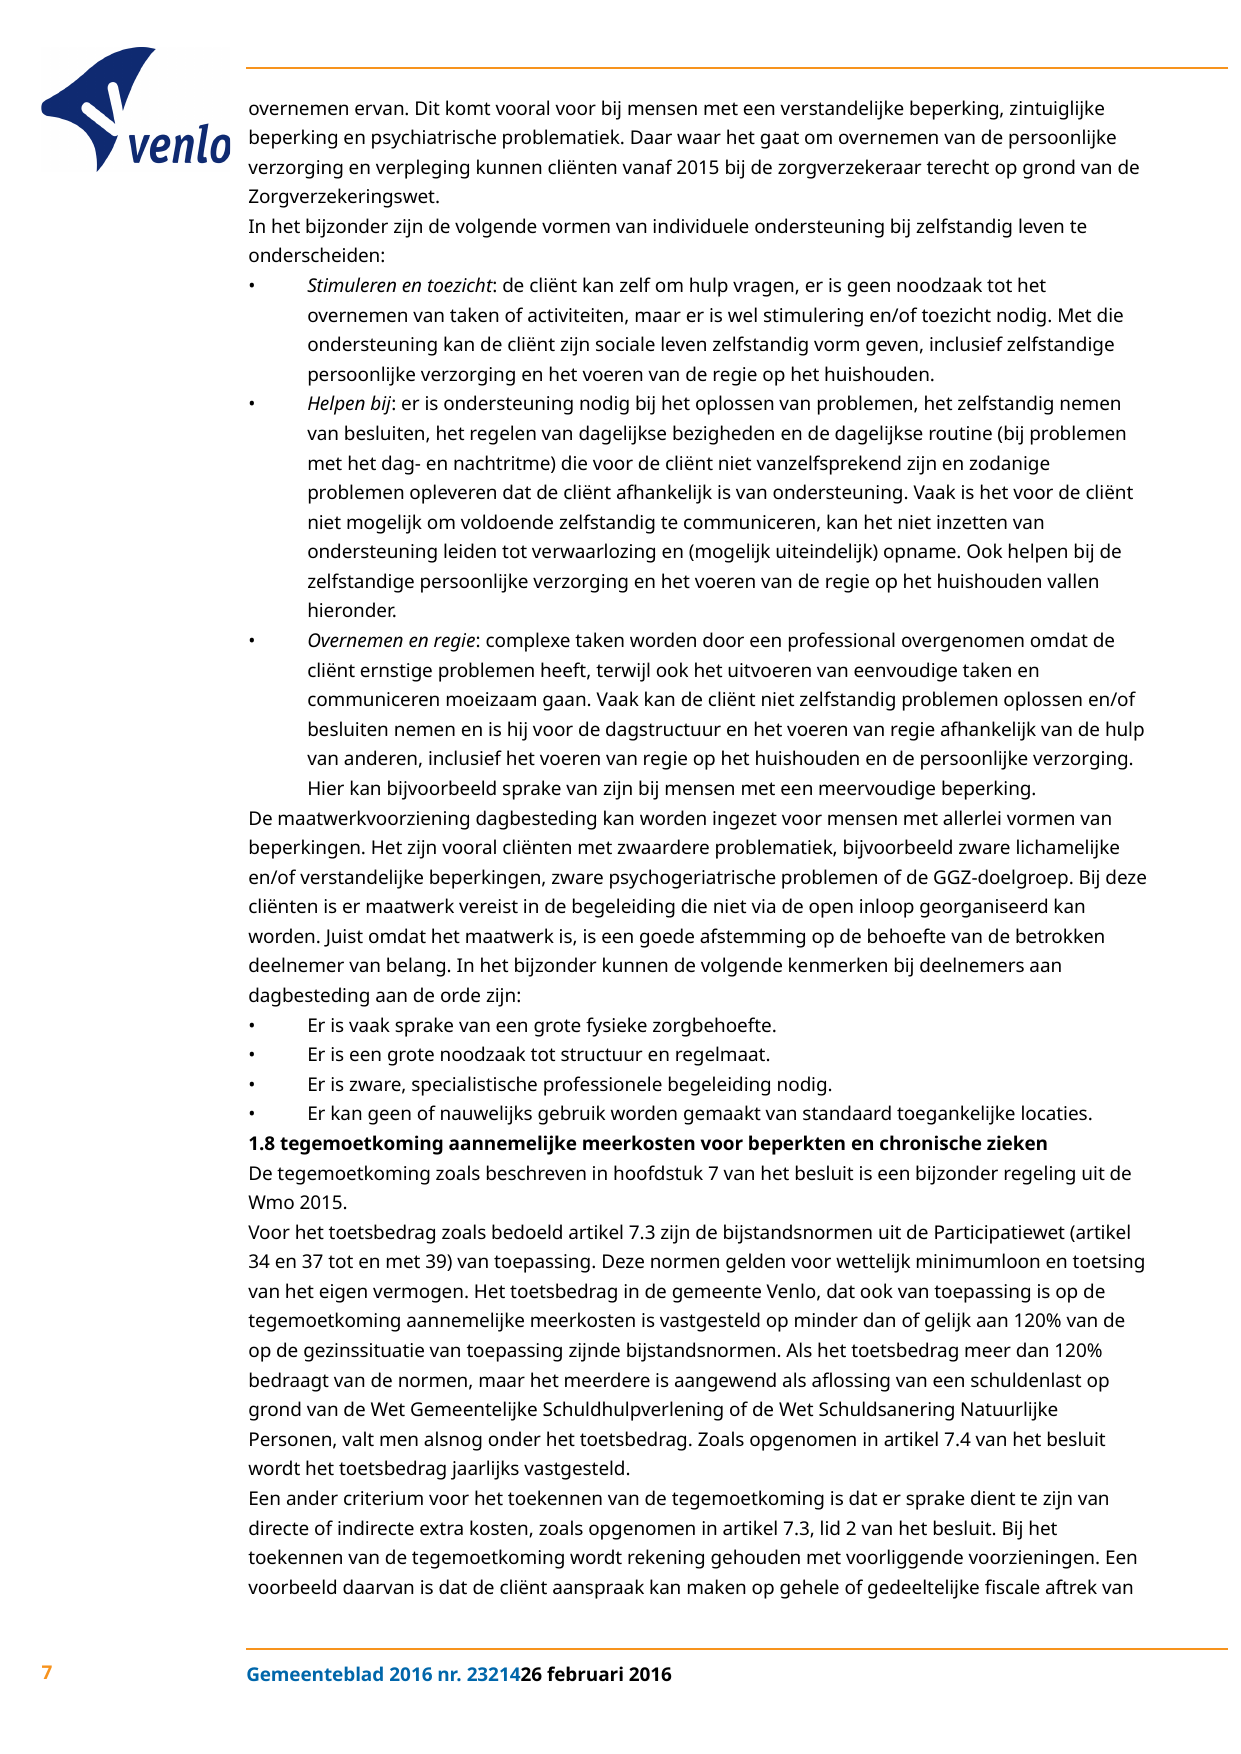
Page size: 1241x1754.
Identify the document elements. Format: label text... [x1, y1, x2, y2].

list Er is vaak sprake van een grote fysieke zorgbehoefte. [248, 1012, 1152, 1038]
text Een ander criterium voor het toekennen van de tegemoetkoming is dat er sprake dient te zijn van directe of indirecte extra kosten, zoals opgenomen in artikel 7.3, lid 2 van het besluit. Bij het toekennen van de tegemoetkoming wordt rekening gehouden met voorliggende voorzieningen. Een voorbeeld daarvan is dat de cliënt aanspraak kan maken op gehele of gedeeltelijke fiscale aftrek van [248, 1485, 1152, 1600]
text In het bijzonder zijn de volgende vormen van individuele ondersteuning bij zelfstandig leven te onderscheiden: [248, 213, 1152, 268]
text De maatwerkvoorziening dagbesteding kan worden ingezet voor mensen met allerlei vormen van beperkingen. Het zijn vooral cliënten met zwaardere problematiek, bijvoorbeeld zware lichamelijke en/of verstandelijke beperkingen, zware psychogeriatrische problemen of de GGZ-doelgroep. Bij deze cliënten is er maatwerk vereist in de begeleiding die niet via de open inloop georganiseerd kan worden. Juist omdat het maatwerk is, is een goede afstemming op de behoefte van de betrokken deelnemer van belang. In het bijzonder kunnen de volgende kenmerken bij deelnemers aan dagbesteding aan de orde zijn: [248, 805, 1152, 1008]
text 1.8 tegemoetkoming aannemelijke meerkosten voor beperkten en chronische zieken [248, 1130, 1152, 1156]
text De tegemoetkoming zoals beschreven in hoofdstuk 7 van het besluit is een bijzonder regeling uit de Wmo 2015. [248, 1160, 1152, 1215]
list Overnemen en regie: complexe taken worden door een professional overgenomen omdat de cliënt ernstige problemen heeft, terwijl ook het uitvoeren van eenvoudige taken en communiceren moeizaam gaan. Vaak kan de cliënt niet zelfstandig problemen oplossen en/of besluiten nemen en is hij voor de dagstructuur en het voeren van regie afhankelijk van de hulp van anderen, inclusief het voeren van regie op het huishouden en de persoonlijke verzorging. Hier kan bijvoorbeeld sprake van zijn bij mensen met een meervoudige beperking. [248, 627, 1152, 801]
text overnemen ervan. Dit komt vooral voor bij mensen met een verstandelijke beperking, zintuiglijke beperking en psychiatrische problematiek. Daar waar het gaat om overnemen van de persoonlijke verzorging en verpleging kunnen cliënten vanaf 2015 bij de zorgverzekeraar terecht op grond van de Zorgverzekeringswet. [248, 95, 1152, 209]
picture [41, 47, 231, 172]
list Stimuleren en toezicht: de cliënt kan zelf om hulp vragen, er is geen noodzaak tot het overnemen van taken of activiteiten, maar er is wel stimulering en/of toezicht nodig. Met die ondersteuning kan de cliënt zijn sociale leven zelfstandig vorm geven, inclusief zelfstandige persoonlijke verzorging en het voeren van de regie op het huishouden. [248, 272, 1152, 387]
list Er is zware, specialistische professionele begeleiding nodig. [248, 1071, 1152, 1097]
list Er kan geen of nauwelijks gebruik worden gemaakt van standaard toegankelijke locaties. [248, 1101, 1152, 1126]
list Er is een grote noodzaak tot structuur en regelmaat. [248, 1041, 1152, 1067]
list Helpen bij: er is ondersteuning nodig bij het oplossen van problemen, het zelfstandig nemen van besluiten, het regelen van dagelijkse bezigheden en de dagelijkse routine (bij problemen met het dag- en nachtritme) die voor de cliënt niet vanzelfsprekend zijn en zodanige problemen opleveren dat de cliënt afhankelijk is van ondersteuning. Vaak is het voor de cliënt niet mogelijk om voldoende zelfstandig te communiceren, kan het niet inzetten van ondersteuning leiden tot verwaarlozing en (mogelijk uiteindelijk) opname. Ook helpen bij de zelfstandige persoonlijke verzorging en het voeren van de regie op het huishouden vallen hieronder. [248, 391, 1152, 623]
text Voor het toetsbedrag zoals bedoeld artikel 7.3 zijn de bijstandsnormen uit de Participatiewet (artikel 34 en 37 tot en met 39) van toepassing. Deze normen gelden voor wettelijk minimumloon en toetsing van het eigen vermogen. Het toetsbedrag in de gemeente Venlo, dat ook van toepassing is op de tegemoetkoming aannemelijke meerkosten is vastgesteld op minder dan of gelijk aan 120% van de op de gezinssituatie van toepassing zijnde bijstandsnormen. Als het toetsbedrag meer dan 120% bedraagt van de normen, maar het meerdere is aangewend als aflossing van een schuldenlast op grond van de Wet Gemeentelijke Schuldhulpverlening of de Wet Schuldsanering Natuurlijke Personen, valt men alsnog onder het toetsbedrag. Zoals opgenomen in artikel 7.4 van het besluit wordt het toetsbedrag jaarlijks vastgesteld. [248, 1219, 1152, 1481]
